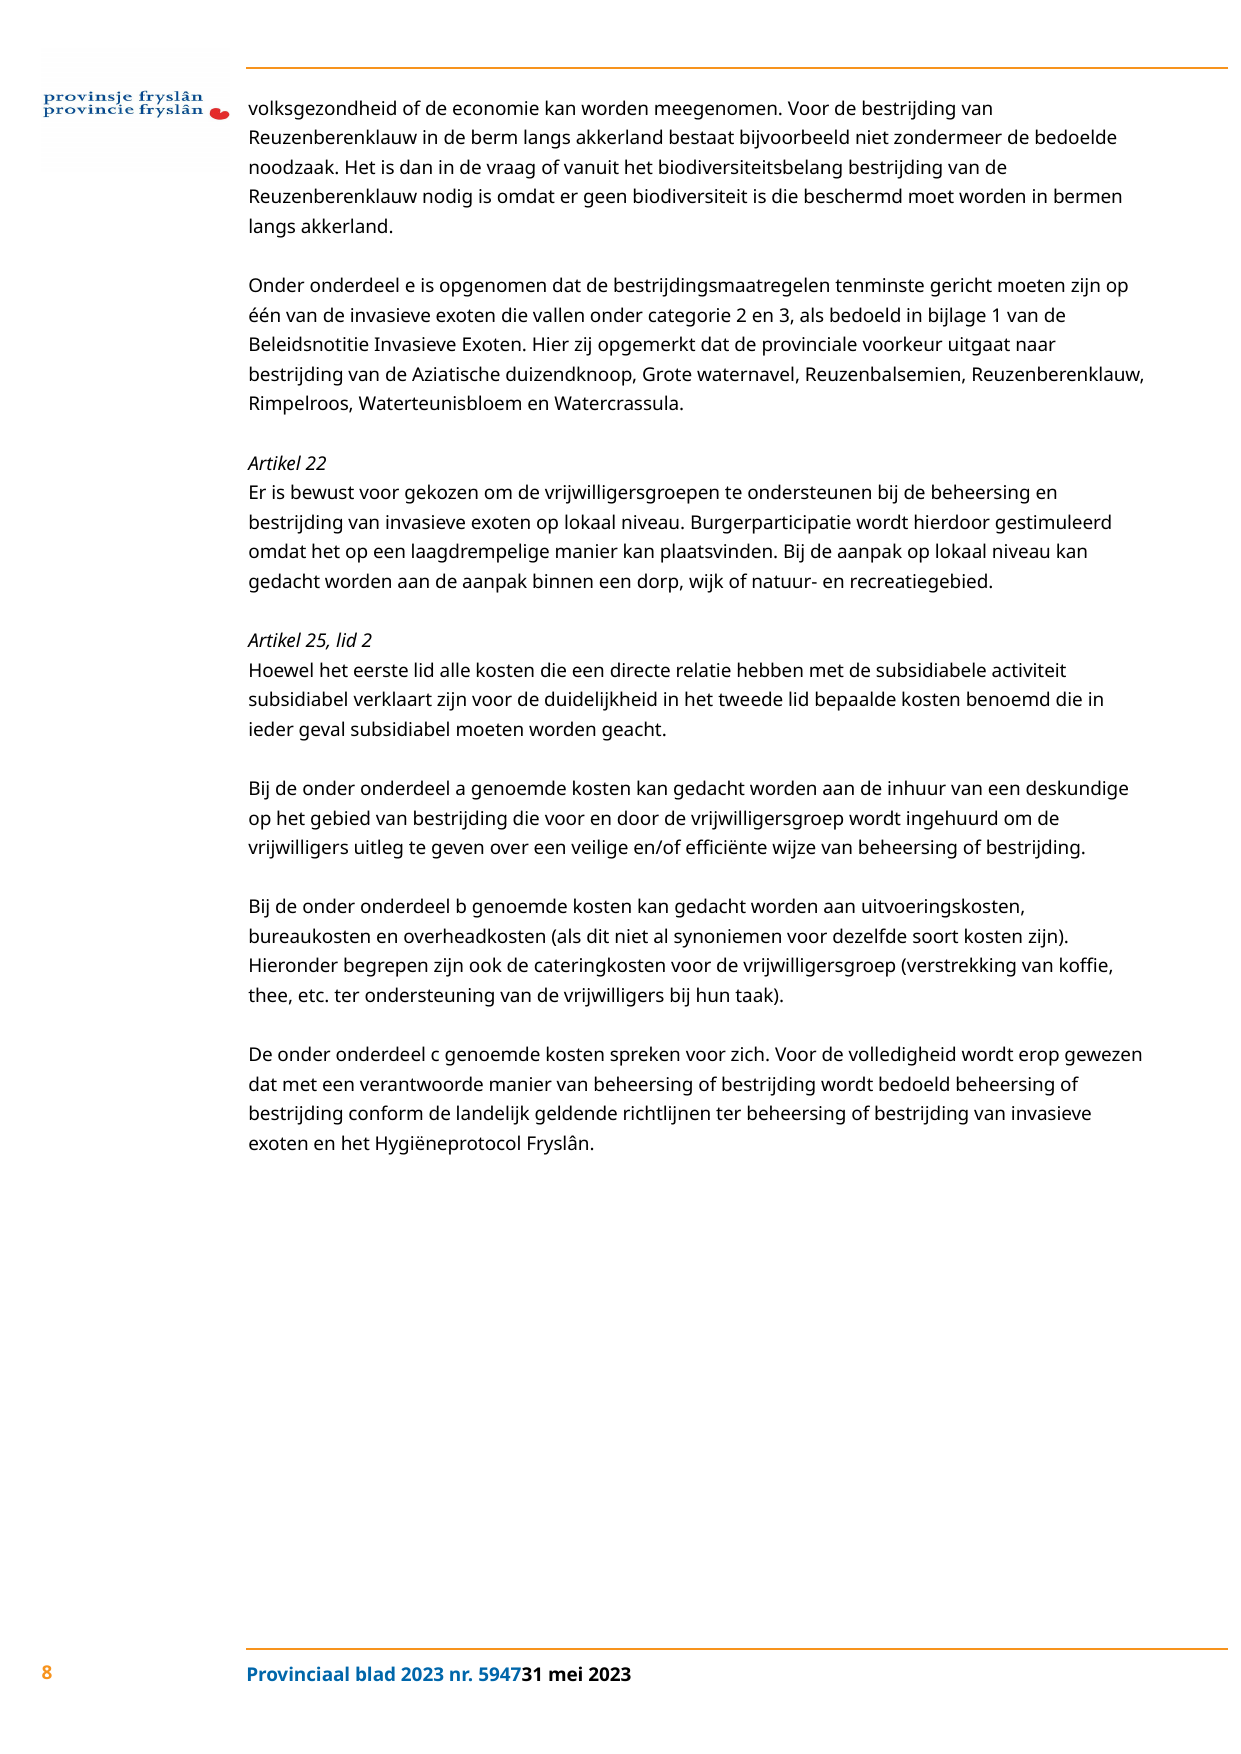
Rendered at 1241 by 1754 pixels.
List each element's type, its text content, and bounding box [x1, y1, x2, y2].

text Artikel 22 [248, 450, 1152, 476]
picture [41, 47, 231, 172]
text Artikel 25, lid 2 [248, 627, 1152, 653]
text De onder onderdeel c genoemde kosten spreken voor zich. Voor de volledigheid wordt erop gewezen dat met een verantwoorde manier van beheersing of bestrijding wordt bedoeld beheersing of bestrijding conform de landelijk geldende richtlijnen ter beheersing of bestrijding van invasieve exoten en het Hygiëneprotocol Fryslân. [248, 1041, 1152, 1156]
text volksgezondheid of de economie kan worden meegenomen. Voor de bestrijding van Reuzenberenklauw in de berm langs akkerland bestaat bijvoorbeeld niet zondermeer de bedoelde noodzaak. Het is dan in de vraag of vanuit het biodiversiteitsbelang bestrijding van de Reuzenberenklauw nodig is omdat er geen biodiversiteit is die beschermd moet worden in bermen langs akkerland. [248, 95, 1152, 239]
text Hoewel het eerste lid alle kosten die een directe relatie hebben met de subsidiabele activiteit subsidiabel verklaart zijn voor de duidelijkheid in het tweede lid bepaalde kosten benoemd die in ieder geval subsidiabel moeten worden geacht. [248, 657, 1152, 742]
text Onder onderdeel e is opgenomen dat de bestrijdingsmaatregelen tenminste gericht moeten zijn op één van de invasieve exoten die vallen onder categorie 2 en 3, als bedoeld in bijlage 1 van de Beleidsnotitie Invasieve Exoten. Hier zij opgemerkt dat de provinciale voorkeur uitgaat naar bestrijding van de Aziatische duizendknoop, Grote waternavel, Reuzenbalsemien, Reuzenberenklauw, Rimpelroos, Waterteunisbloem en Watercrassula. [248, 272, 1152, 416]
text Er is bewust voor gekozen om de vrijwilligersgroepen te ondersteunen bij de beheersing en bestrijding van invasieve exoten op lokaal niveau. Burgerparticipatie wordt hierdoor gestimuleerd omdat het op een laagdrempelige manier kan plaatsvinden. Bij de aanpak op lokaal niveau kan gedacht worden aan de aanpak binnen een dorp, wijk of natuur- en recreatiegebied. [248, 479, 1152, 594]
text Bij de onder onderdeel a genoemde kosten kan gedacht worden aan de inhuur van een deskundige op het gebied van bestrijding die voor en door de vrijwilligersgroep wordt ingehuurd om de vrijwilligers uitleg te geven over een veilige en/of efficiënte wijze van beheersing of bestrijding. [248, 775, 1152, 860]
text Bij de onder onderdeel b genoemde kosten kan gedacht worden aan uitvoeringskosten, bureaukosten en overheadkosten (als dit niet al synoniemen voor dezelfde soort kosten zijn). Hieronder begrepen zijn ook de cateringkosten voor de vrijwilligersgroep (verstrekking van koffie, thee, etc. ter ondersteuning van de vrijwilligers bij hun taak). [248, 893, 1152, 1008]
